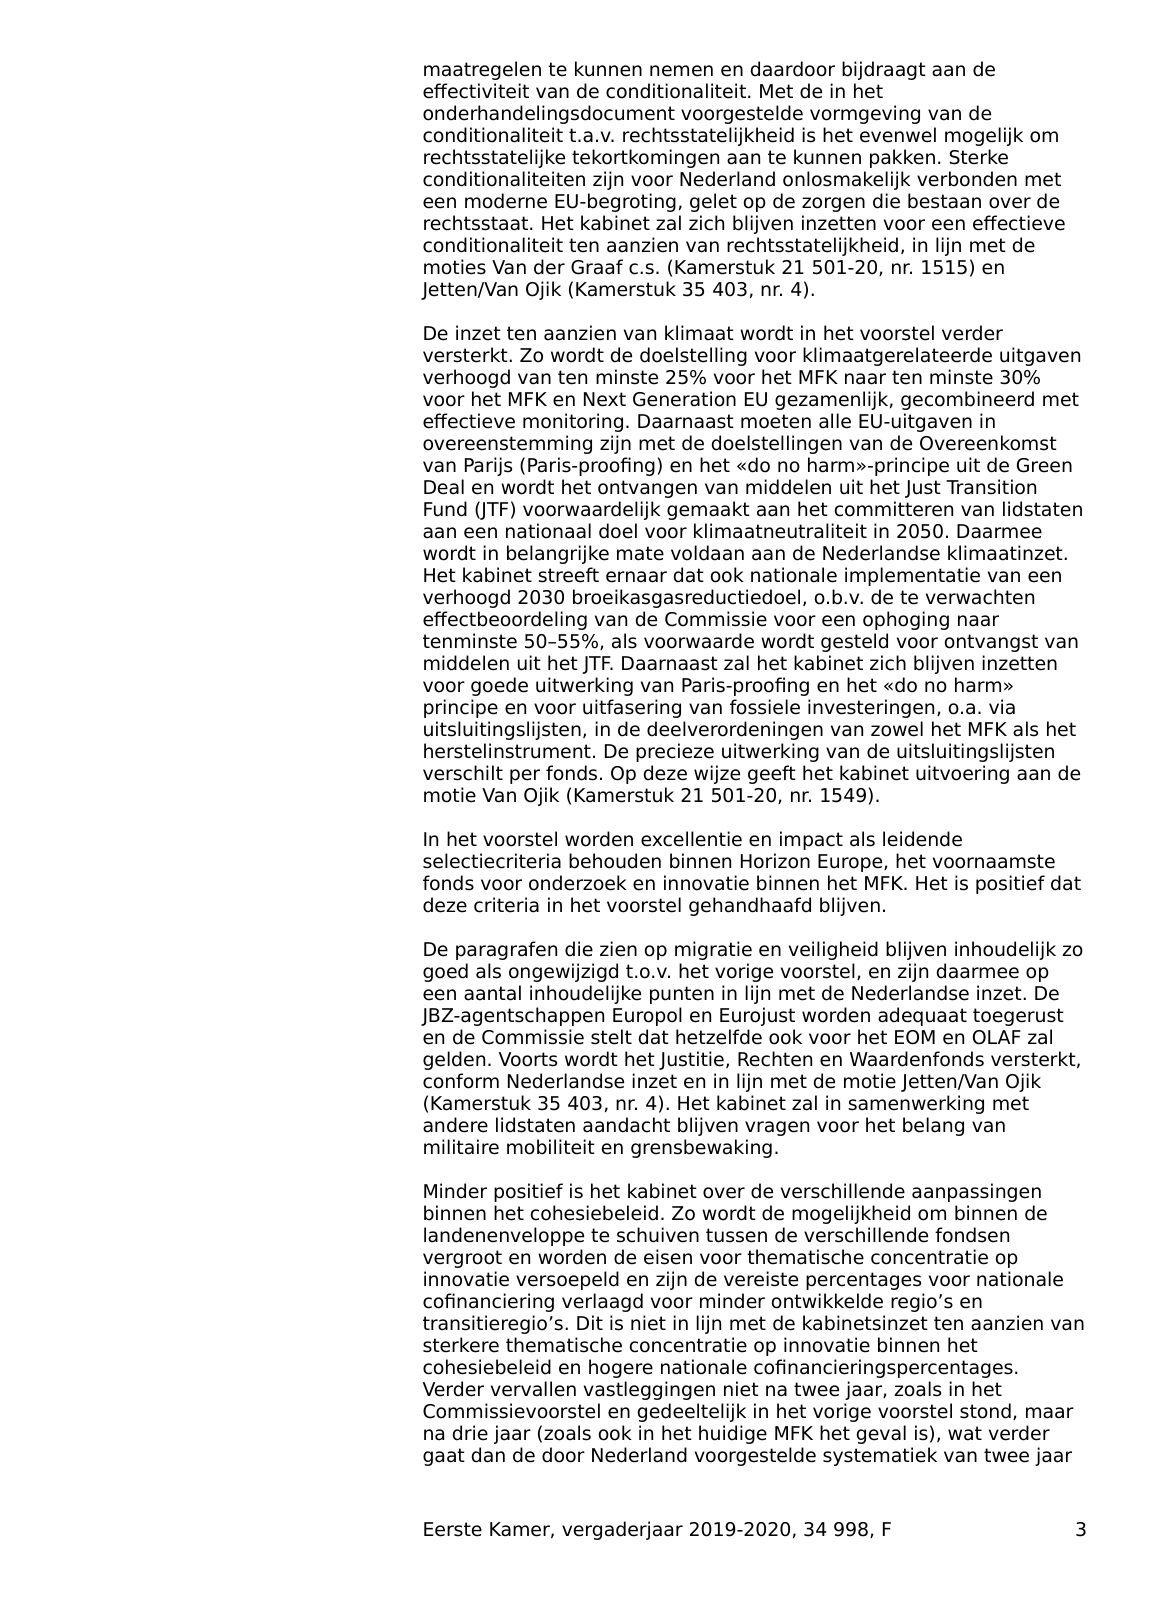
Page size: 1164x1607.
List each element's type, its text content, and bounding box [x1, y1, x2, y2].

text maatregelen te kunnen nemen en daardoor bijdraagt aan de effectiviteit van de conditionaliteit. Met de in het onderhandelingsdocument voorgestelde vormgeving van de conditionaliteit t.a.v. rechtsstatelijkheid is het evenwel mogelijk om rechtsstatelijke tekortkomingen aan te kunnen pakken. Sterke conditionaliteiten zijn voor Nederland onlosmakelijk verbonden met een moderne EU-begroting, gelet op de zorgen die bestaan over de rechtsstaat. Het kabinet zal zich blijven inzetten voor een effectieve conditionaliteit ten aanzien van rechtsstatelijkheid, in lijn met de moties Van der Graaf c.s. (Kamerstuk 21 501-20, nr. 1515) en Jetten/Van Ojik (Kamerstuk 35 403, nr. 4). [422, 59, 1087, 301]
text De inzet ten aanzien van klimaat wordt in het voorstel verder versterkt. Zo wordt de doelstelling voor klimaatgerelateerde uitgaven verhoogd van ten minste 25% voor het MFK naar ten minste 30% voor het MFK en Next Generation EU gezamenlijk, gecombineerd met effectieve monitoring. Daarnaast moeten alle EU-uitgaven in overeenstemming zijn met de doelstellingen van de Overeenkomst van Parijs (Paris-proofing) en het «do no harm»-principe uit de Green Deal en wordt het ontvangen van middelen uit het Just Transition Fund (JTF) voorwaardelijk gemaakt aan het committeren van lidstaten aan een nationaal doel voor klimaatneutraliteit in 2050. Daarmee wordt in belangrijke mate voldaan aan de Nederlandse klimaatinzet. Het kabinet streeft ernaar dat ook nationale implementatie van een verhoogd 2030 broeikasgasreductiedoel, o.b.v. de te verwachten effectbeoordeling van de Commissie voor een ophoging naar tenminste 50–55%, als voorwaarde wordt gesteld voor ontvangst van middelen uit het JTF. Daarnaast zal het kabinet zich blijven inzetten voor goede uitwerking van Paris-proofing en het «do no harm» principe en voor uitfasering van fossiele investeringen, o.a. via uitsluitingslijsten, in de deelverordeningen van zowel het MFK als het herstelinstrument. De precieze uitwerking van de uitsluitingslijsten verschilt per fonds. Op deze wijze geeft het kabinet uitvoering aan de motie Van Ojik (Kamerstuk 21 501-20, nr. 1549). [422, 323, 1087, 807]
text Minder positief is het kabinet over de verschillende aanpassingen binnen het cohesiebeleid. Zo wordt de mogelijkheid om binnen de landenenveloppe te schuiven tussen de verschillende fondsen vergroot en worden de eisen voor thematische concentratie op innovatie versoepeld en zijn de vereiste percentages voor nationale cofinanciering verlaagd voor minder ontwikkelde regio’s en transitieregio’s. Dit is niet in lijn met de kabinetsinzet ten aanzien van sterkere thematische concentratie op innovatie binnen het cohesiebeleid en hogere nationale cofinancieringspercentages. Verder vervallen vastleggingen niet na twee jaar, zoals in het Commissievoorstel en gedeeltelijk in het vorige voorstel stond, maar na drie jaar (zoals ook in het huidige MFK het geval is), wat verder gaat dan de door Nederland voorgestelde systematiek van twee jaar [422, 1181, 1087, 1467]
text De paragrafen die zien op migratie en veiligheid blijven inhoudelijk zo goed als ongewijzigd t.o.v. het vorige voorstel, en zijn daarmee op een aantal inhoudelijke punten in lijn met de Nederlandse inzet. De JBZ-agentschappen Europol en Eurojust worden adequaat toegerust en de Commissie stelt dat hetzelfde ook voor het EOM en OLAF zal gelden. Voorts wordt het Justitie, Rechten en Waardenfonds versterkt, conform Nederlandse inzet en in lijn met de motie Jetten/Van Ojik (Kamerstuk 35 403, nr. 4). Het kabinet zal in samenwerking met andere lidstaten aandacht blijven vragen voor het belang van militaire mobiliteit en grensbewaking. [422, 939, 1087, 1159]
text In het voorstel worden excellentie en impact als leidende selectiecriteria behouden binnen Horizon Europe, het voornaamste fonds voor onderzoek en innovatie binnen het MFK. Het is positief dat deze criteria in het voorstel gehandhaafd blijven. [422, 829, 1087, 917]
